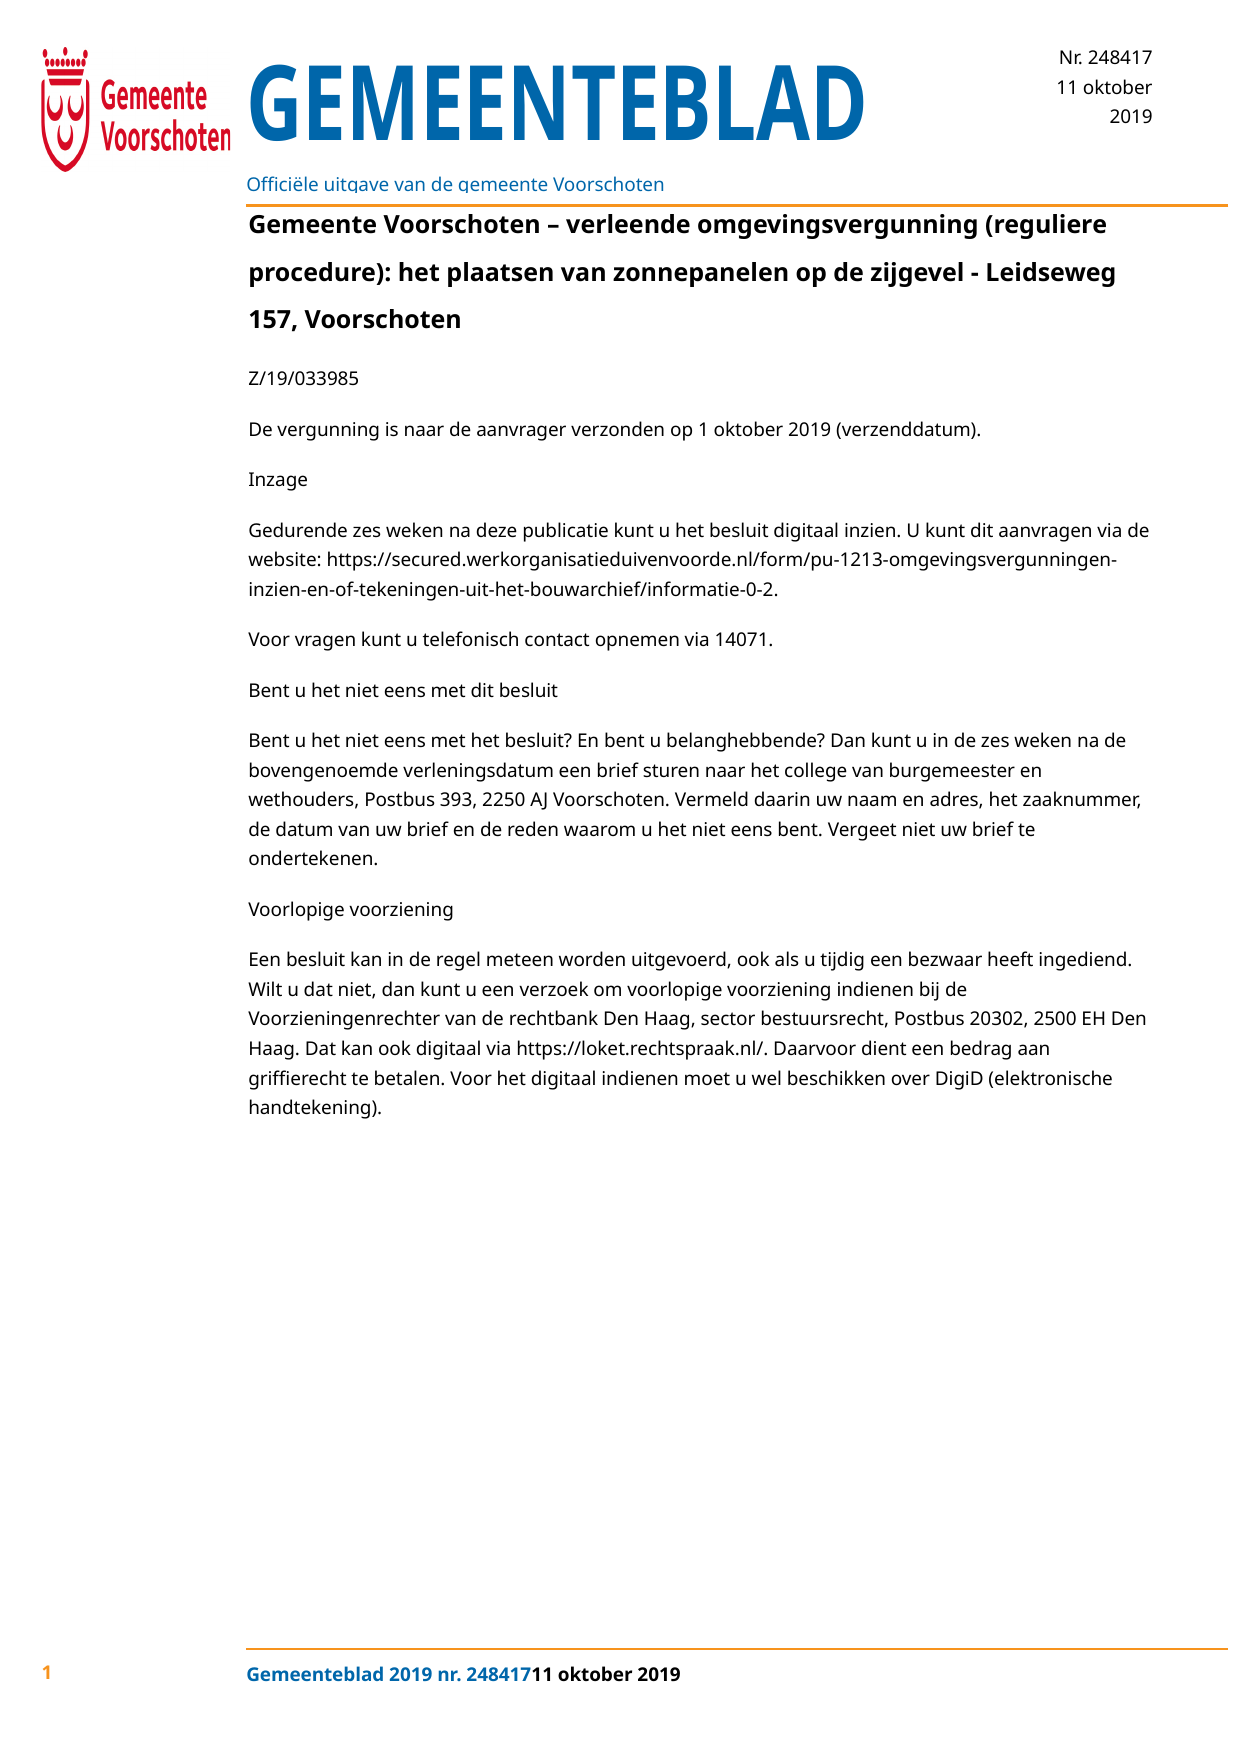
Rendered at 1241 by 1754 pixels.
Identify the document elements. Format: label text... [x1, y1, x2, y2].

text Bent u het niet eens met het besluit? En bent u belanghebbende? Dan kunt u in de zes weken na de bovengenoemde verleningsdatum een brief sturen naar het college van burgemeester en wethouders, Postbus 393, 2250 AJ Voorschoten. Vermeld daarin uw naam en adres, het zaaknummer, de datum van uw brief en de reden waarom u het niet eens bent. Vergeet niet uw brief te ondertekenen. [248, 727, 1152, 871]
text Voor vragen kunt u telefonisch contact opnemen via 14071. [248, 626, 1152, 652]
text Een besluit kan in de regel meteen worden uitgevoerd, ook als u tijdig een bezwaar heeft ingediend. Wilt u dat niet, dan kunt u een verzoek om voorlopige voorziening indienen bij de Voorzieningenrechter van de rechtbank Den Haag, sector bestuursrecht, Postbus 20302, 2500 EH Den Haag. Dat kan ook digitaal via https://loket.rechtspraak.nl/. Daarvoor dient een bedrag aan griffierecht te betalen. Voor het digitaal indienen moet u wel beschikken over DigiD (elektronische handtekening). [248, 946, 1152, 1120]
text De vergunning is naar de aanvrager verzonden op 1 oktober 2019 (verzenddatum). [248, 416, 1152, 442]
picture [41, 47, 231, 172]
text Bent u het niet eens met dit besluit [248, 677, 1152, 702]
text Gemeente Voorschoten – verleende omgevingsvergunning (reguliere procedure): het plaatsen van zonnepanelen op de zijgevel - Leidseweg 157, Voorschoten [248, 207, 1152, 336]
text Voorlopige voorziening [248, 896, 1152, 922]
text Z/19/033985 [248, 366, 1152, 391]
text Inzage [248, 466, 1152, 492]
text Gedurende zes weken na deze publicatie kunt u het besluit digitaal inzien. U kunt dit aanvragen via de website: https://secured.werkorganisatieduivenvoorde.nl/form/pu-1213-omgevingsvergunningen-inzien-en-of-tekeningen-uit-het-bouwarchief/informatie-0-2. [248, 517, 1152, 602]
